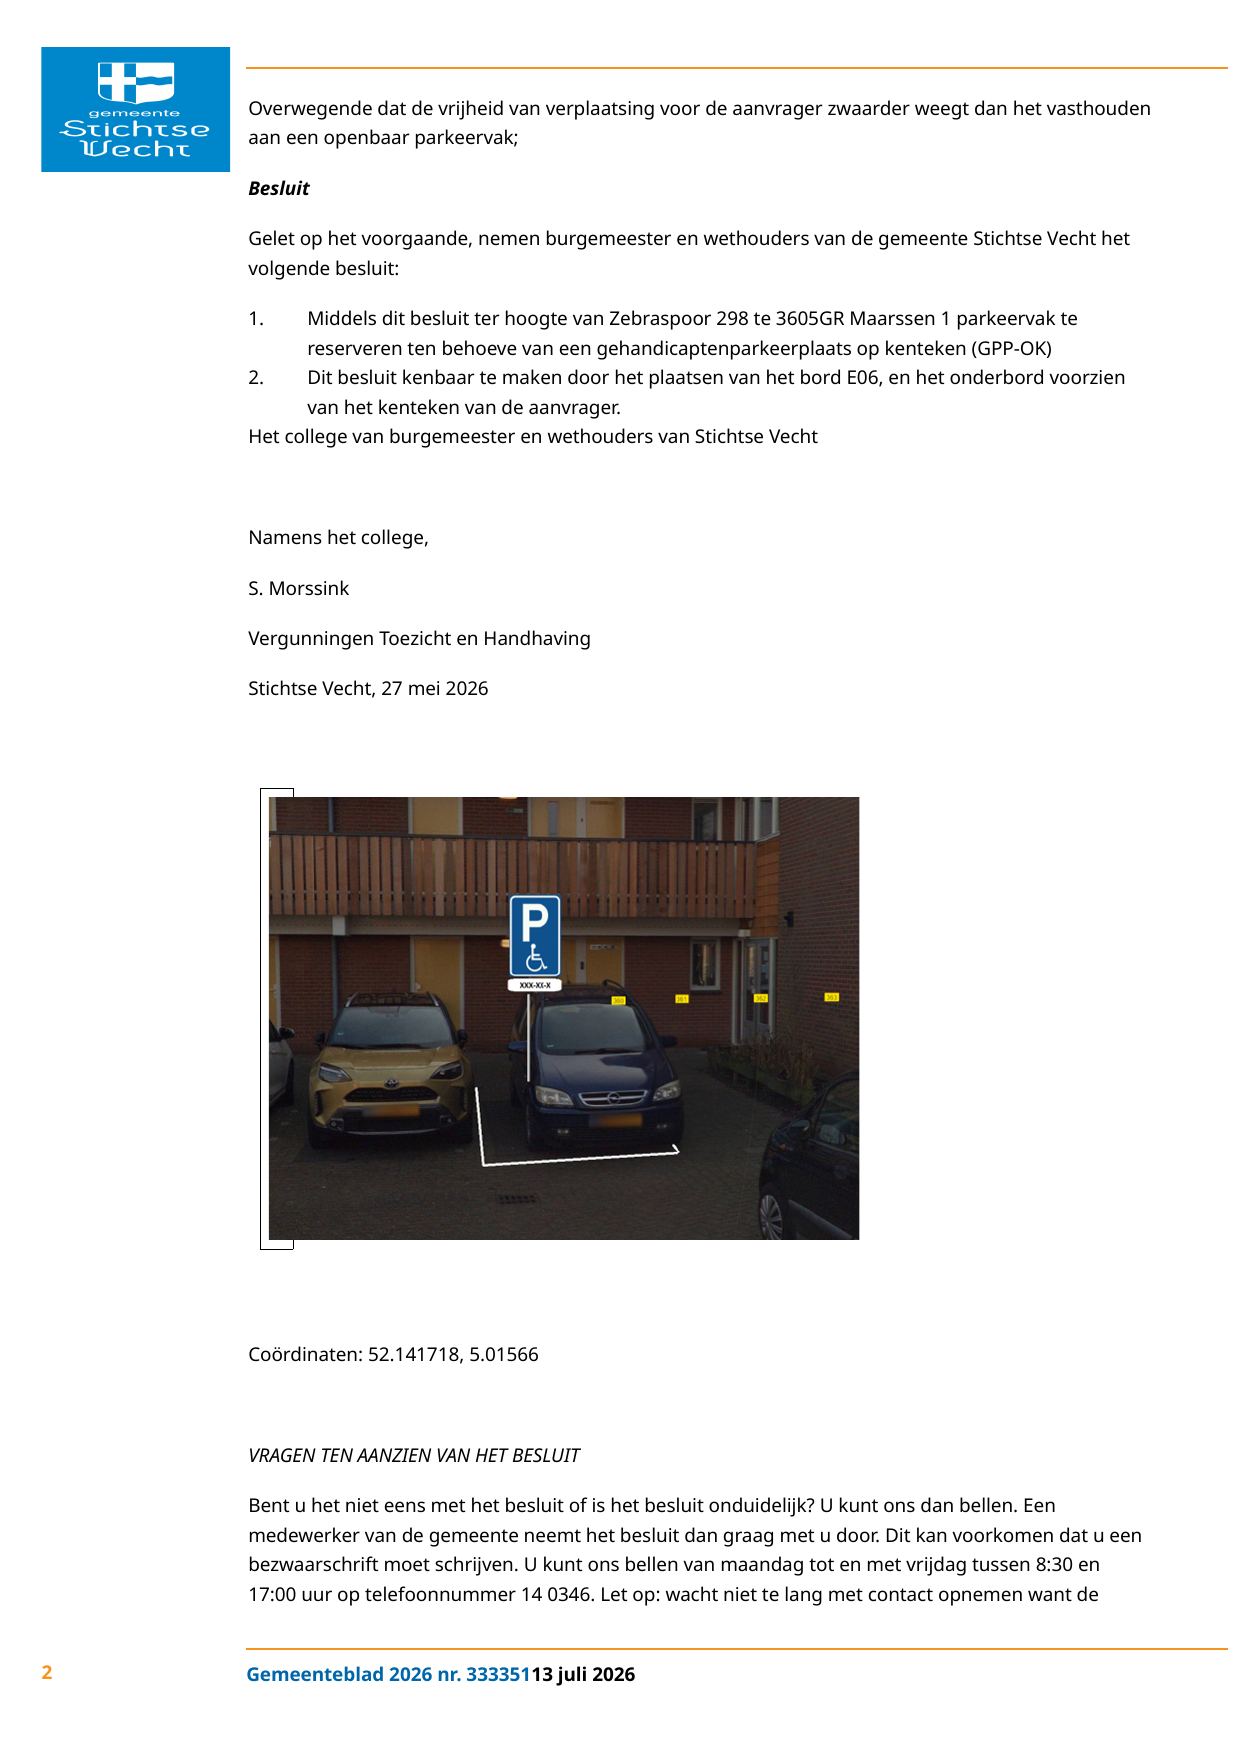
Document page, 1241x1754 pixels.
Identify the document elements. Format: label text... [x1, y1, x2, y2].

list Dit besluit kenbaar te maken door het plaatsen van het bord E06, en het onderbord voorzien van het kenteken van de aanvrager. [248, 364, 1152, 420]
text Het college van burgemeester en wethouders van Stichtse Vecht [248, 423, 1152, 449]
text Coördinaten: 52.141718, 5.01566 [248, 1341, 1152, 1367]
text VRAGEN TEN AANZIEN VAN HET BESLUIT [248, 1442, 1152, 1468]
picture [268, 797, 860, 1240]
list Middels dit besluit ter hoogte van Zebraspoor 298 te 3605GR Maarssen 1 parkeervak te reserveren ten behoeve van een gehandicaptenparkeerplaats op kenteken (GPP-OK) [248, 305, 1152, 361]
text Vergunningen Toezicht en Handhaving [248, 625, 1152, 651]
text Namens het college, [248, 524, 1152, 550]
text Gelet op het voorgaande, nemen burgemeester en wethouders van de gemeente Stichtse Vecht het volgende besluit: [248, 225, 1152, 281]
picture [137, 63, 174, 103]
text Besluit [248, 175, 1152, 201]
text S. Morssink [248, 575, 1152, 601]
text Stichtse Vecht, 27 mei 2026 [248, 676, 1152, 701]
picture [99, 63, 135, 101]
text Overwegende dat de vrijheid van verplaatsing voor de aanvrager zwaarder weegt dan het vasthouden aan een openbaar parkeervak; [248, 95, 1152, 150]
text Bent u het niet eens met het besluit of is het besluit onduidelijk? U kunt ons dan bellen. Een medewerker van de gemeente neemt het besluit dan graag met u door. Dit kan voorkomen dat u een bezwaarschrift moet schrijven. U kunt ons bellen van maandag tot en met vrijdag tussen 8:30 en 17:00 uur op telefoonnummer 14 0346. Let op: wacht niet te lang met contact opnemen want de [248, 1492, 1152, 1607]
